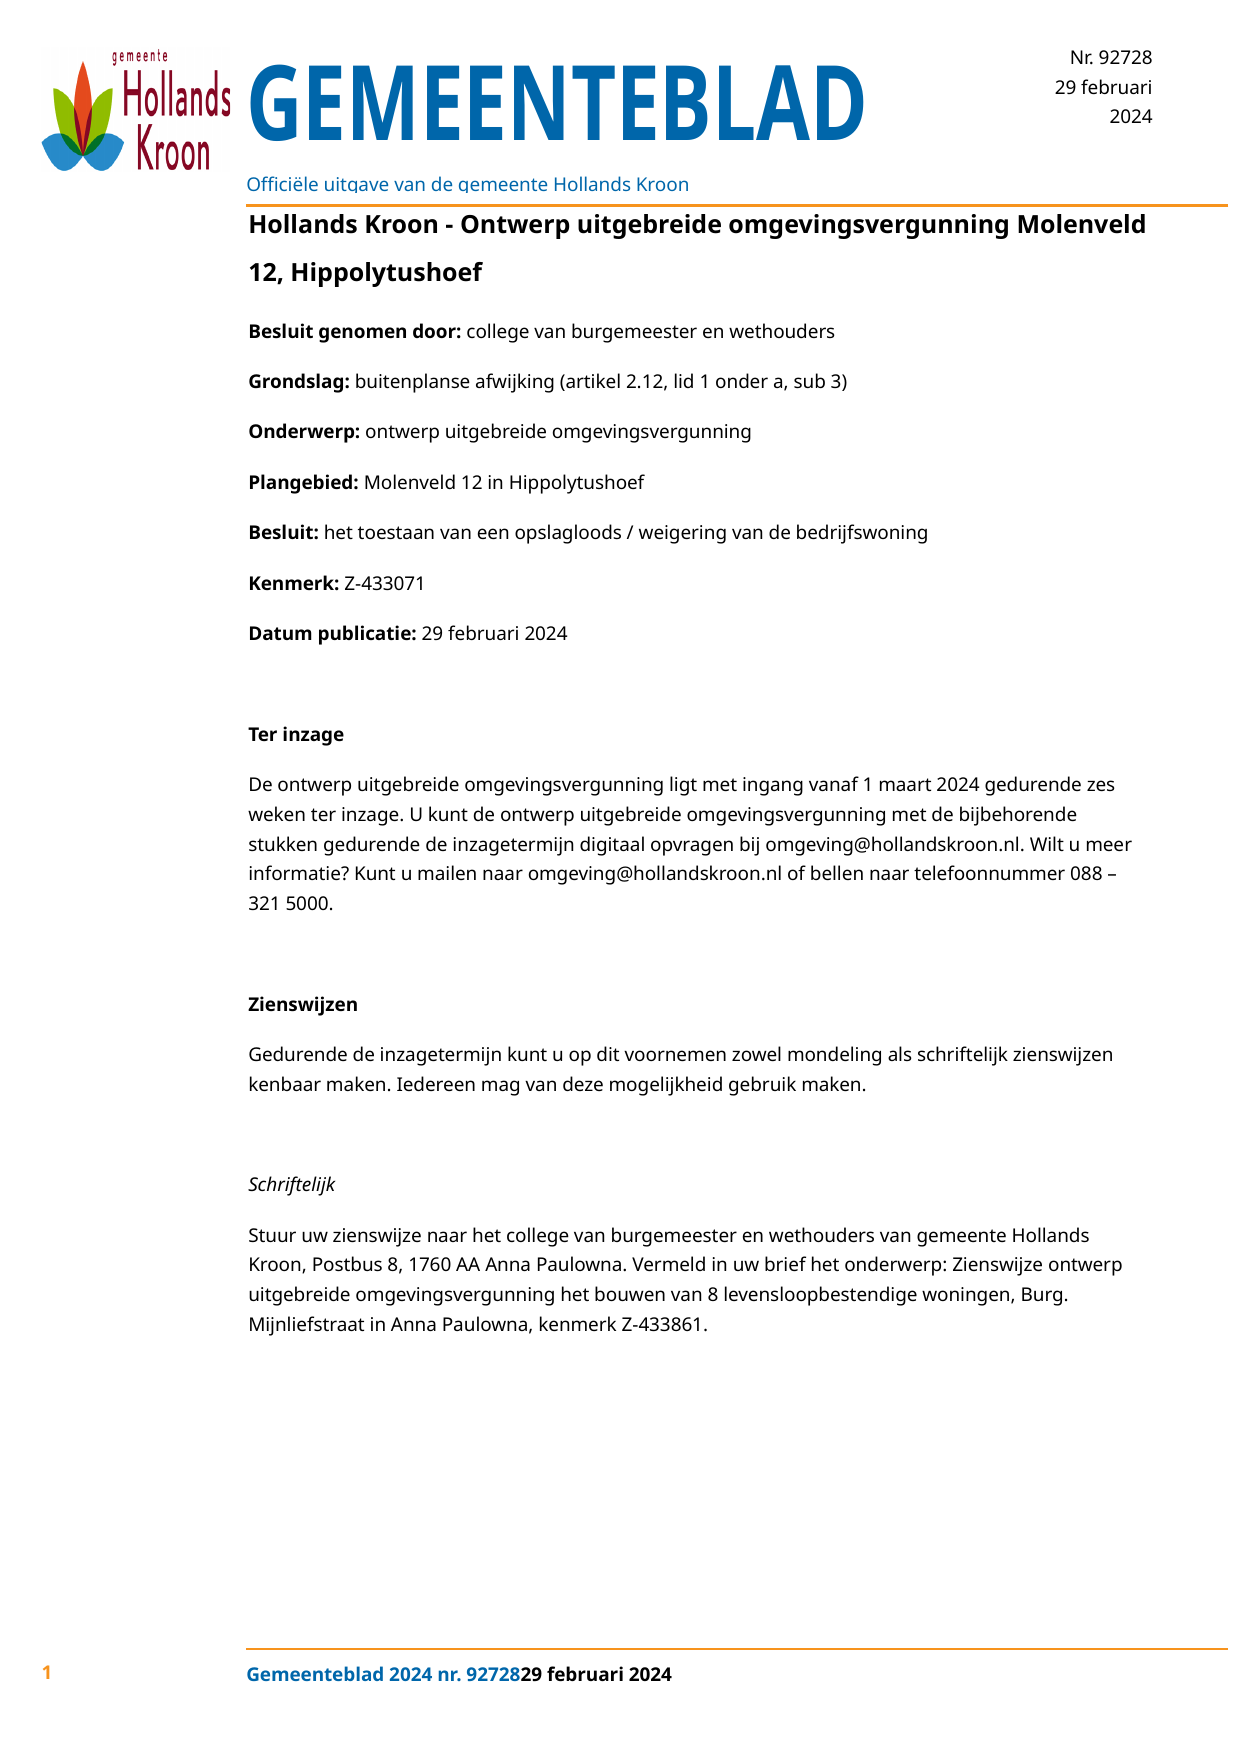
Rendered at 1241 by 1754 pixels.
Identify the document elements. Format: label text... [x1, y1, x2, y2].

text Ter inzage [248, 721, 1152, 747]
picture [41, 47, 231, 172]
text Plangebied: Molenveld 12 in Hippolytushoef [248, 469, 1152, 495]
text Datum publicatie: 29 februari 2024 [248, 620, 1152, 646]
text Zienswijzen [248, 991, 1152, 1017]
text Gedurende de inzagetermijn kunt u op dit voornemen zowel mondeling als schriftelijk zienswijzen kenbaar maken. Iedereen mag van deze mogelijkheid gebruik maken. [248, 1041, 1152, 1097]
text Besluit genomen door: college van burgemeester en wethouders [248, 318, 1152, 344]
text Kenmerk: Z-433071 [248, 570, 1152, 596]
text De ontwerp uitgebreide omgevingsvergunning ligt met ingang vanaf 1 maart 2024 gedurende zes weken ter inzage. U kunt de ontwerp uitgebreide omgevingsvergunning met de bijbehorende stukken gedurende de inzagetermijn digitaal opvragen bij omgeving@hollandskroon.nl. Wilt u meer informatie? Kunt u mailen naar omgeving@hollandskroon.nl of bellen naar telefoonnummer 088 – 321 5000. [248, 772, 1152, 916]
text Besluit: het toestaan van een opslagloods / weigering van de bedrijfswoning [248, 519, 1152, 545]
text Grondslag: buitenplanse afwijking (artikel 2.12, lid 1 onder a, sub 3) [248, 368, 1152, 394]
text Onderwerp: ontwerp uitgebreide omgevingsvergunning [248, 419, 1152, 444]
text Hollands Kroon - Ontwerp uitgebreide omgevingsvergunning Molenveld 12, Hippolytushoef [248, 207, 1152, 288]
text Stuur uw zienswijze naar het college van burgemeester en wethouders van gemeente Hollands Kroon, Postbus 8, 1760 AA Anna Paulowna. Vermeld in uw brief het onderwerp: Zienswijze ontwerp uitgebreide omgevingsvergunning het bouwen van 8 levensloopbestendige woningen, Burg. Mijnliefstraat in Anna Paulowna, kenmerk Z-433861. [248, 1222, 1152, 1337]
text Schriftelijk [248, 1172, 1152, 1197]
